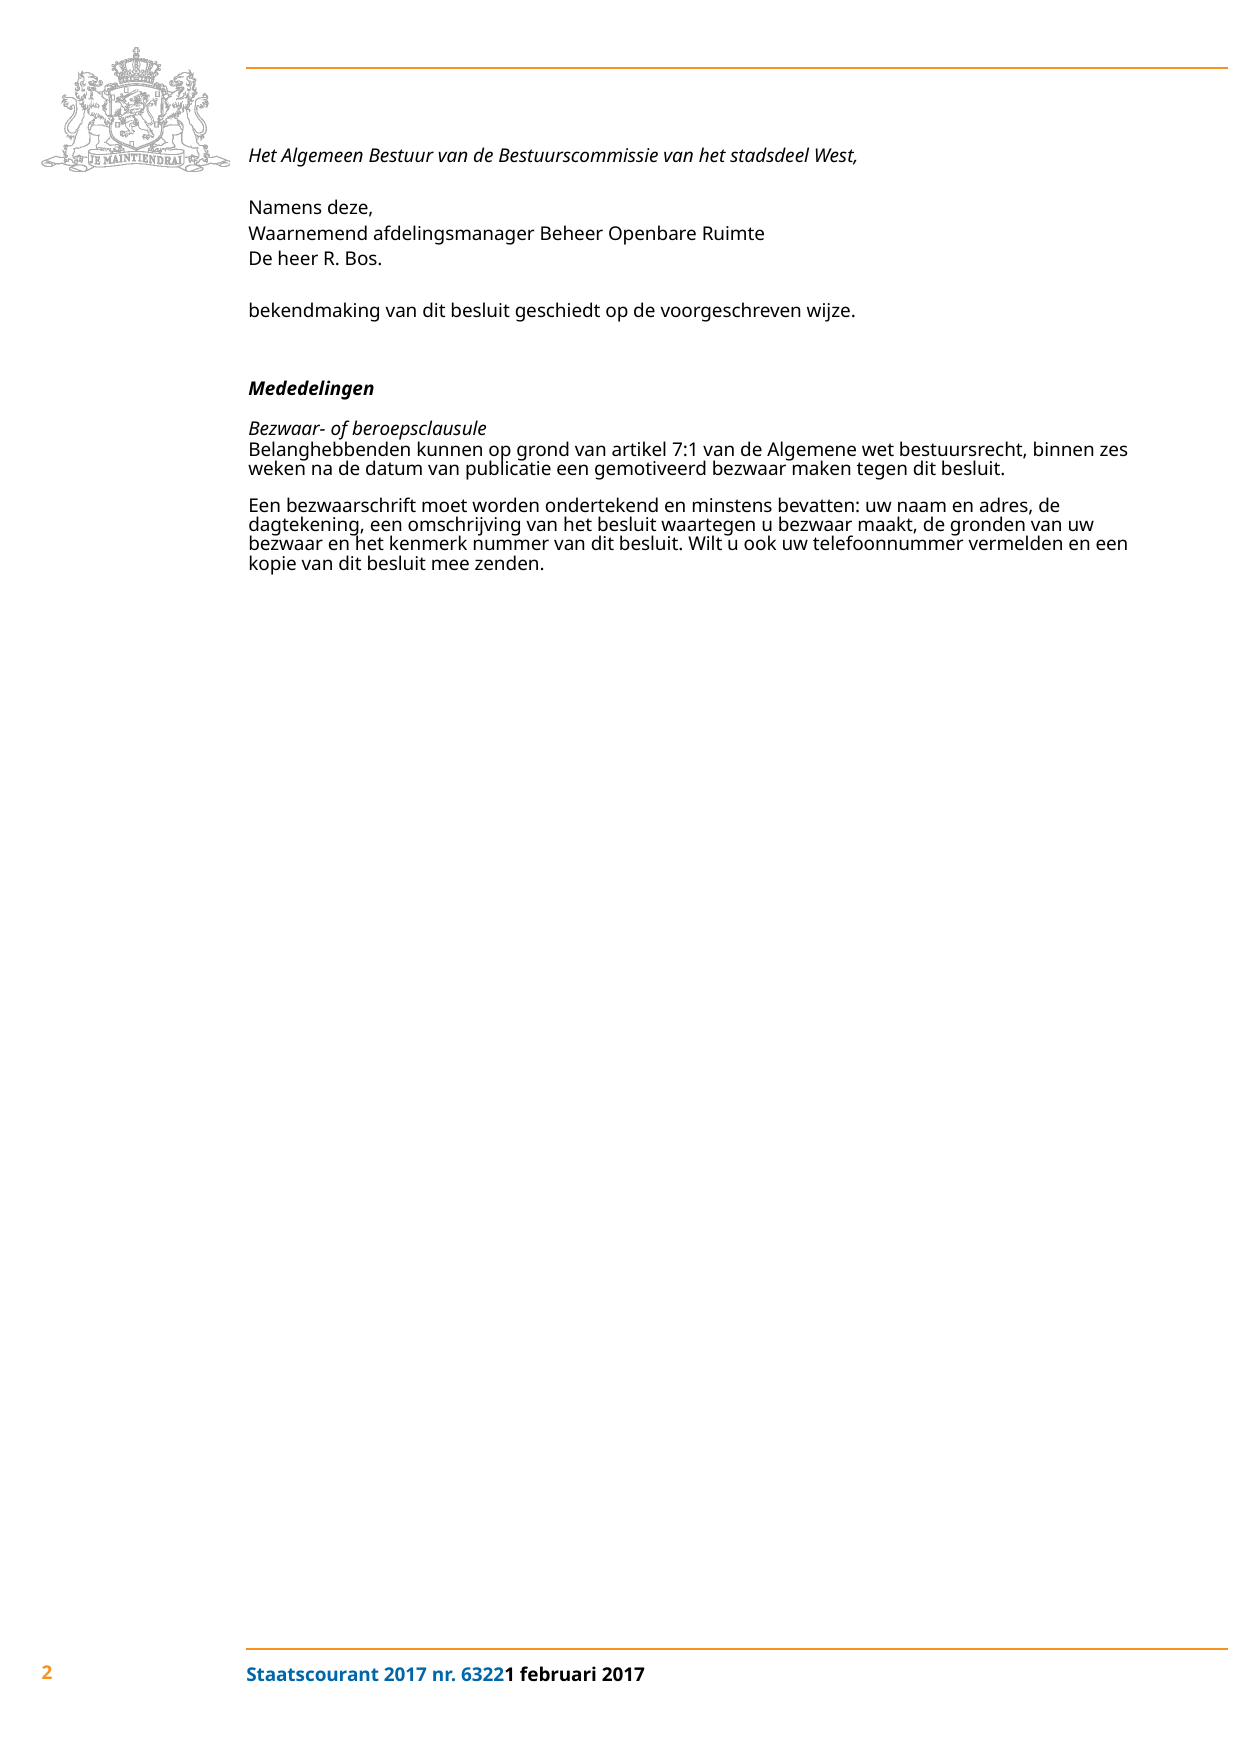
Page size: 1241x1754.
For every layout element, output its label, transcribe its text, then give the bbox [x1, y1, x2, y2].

text Belanghebbenden kunnen op grond van artikel 7:1 van de Algemene wet bestuursrecht, binnen zes weken na de datum van publicatie een gemotiveerd bezwaar maken tegen dit besluit. [248, 441, 1152, 479]
text bekendmaking van dit besluit geschiedt op de voorgeschreven wijze. [248, 297, 1152, 323]
text Een bezwaarschrift moet worden ondertekend en minstens bevatten: uw naam en adres, de dagtekening, een omschrijving van het besluit waartegen u bezwaar maakt, de gronden van uw bezwaar en het kenmerk nummer van dit besluit. Wilt u ook uw telefoonnummer vermelden en een kopie van dit besluit mee zenden. [248, 497, 1152, 574]
text Waarnemend afdelingsmanager Beheer Openbare Ruimte [248, 220, 1152, 246]
text De heer R. Bos. [248, 246, 1152, 271]
text Bezwaar- of beroepsclausule [248, 415, 1152, 441]
text Namens deze, [248, 194, 1152, 220]
text Mededelingen [248, 376, 1152, 401]
text Het Algemeen Bestuur van de Bestuurscommissie van het stadsdeel West, [248, 143, 1152, 168]
picture [41, 47, 231, 172]
